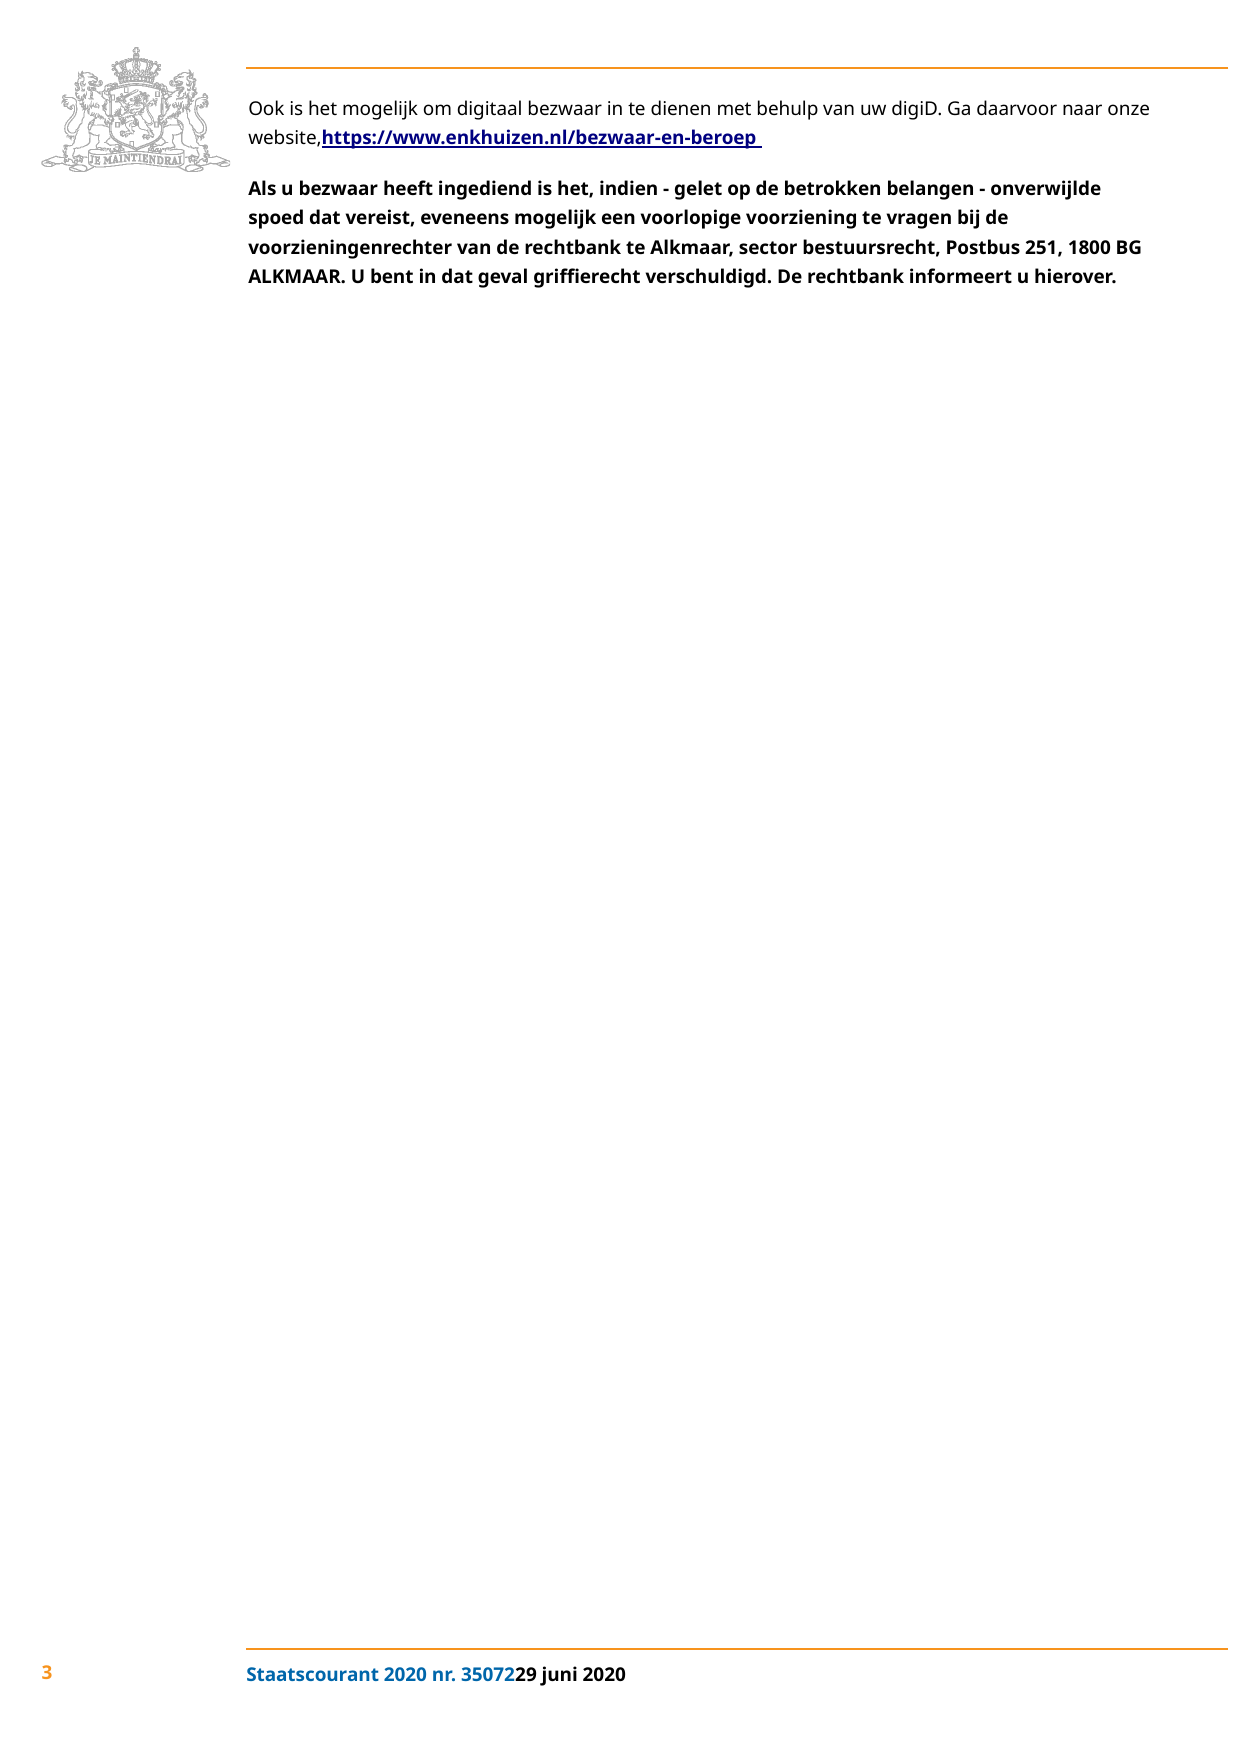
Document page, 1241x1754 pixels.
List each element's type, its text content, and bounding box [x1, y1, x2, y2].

text Als u bezwaar heeft ingediend is het, indien - gelet op de betrokken belangen - onverwijlde spoed dat vereist, eveneens mogelijk een voorlopige voorziening te vragen bij de voorzieningenrechter van de rechtbank te Alkmaar, sector bestuursrecht, Postbus 251, 1800 BG ALKMAAR. U bent in dat geval griffierecht verschuldigd. De rechtbank informeert u hierover. [248, 175, 1152, 289]
picture [41, 47, 231, 172]
text Ook is het mogelijk om digitaal bezwaar in te dienen met behulp van uw digiD. Ga daarvoor naar onze website,https://www.enkhuizen.nl/bezwaar-en-beroep [248, 95, 1152, 150]
